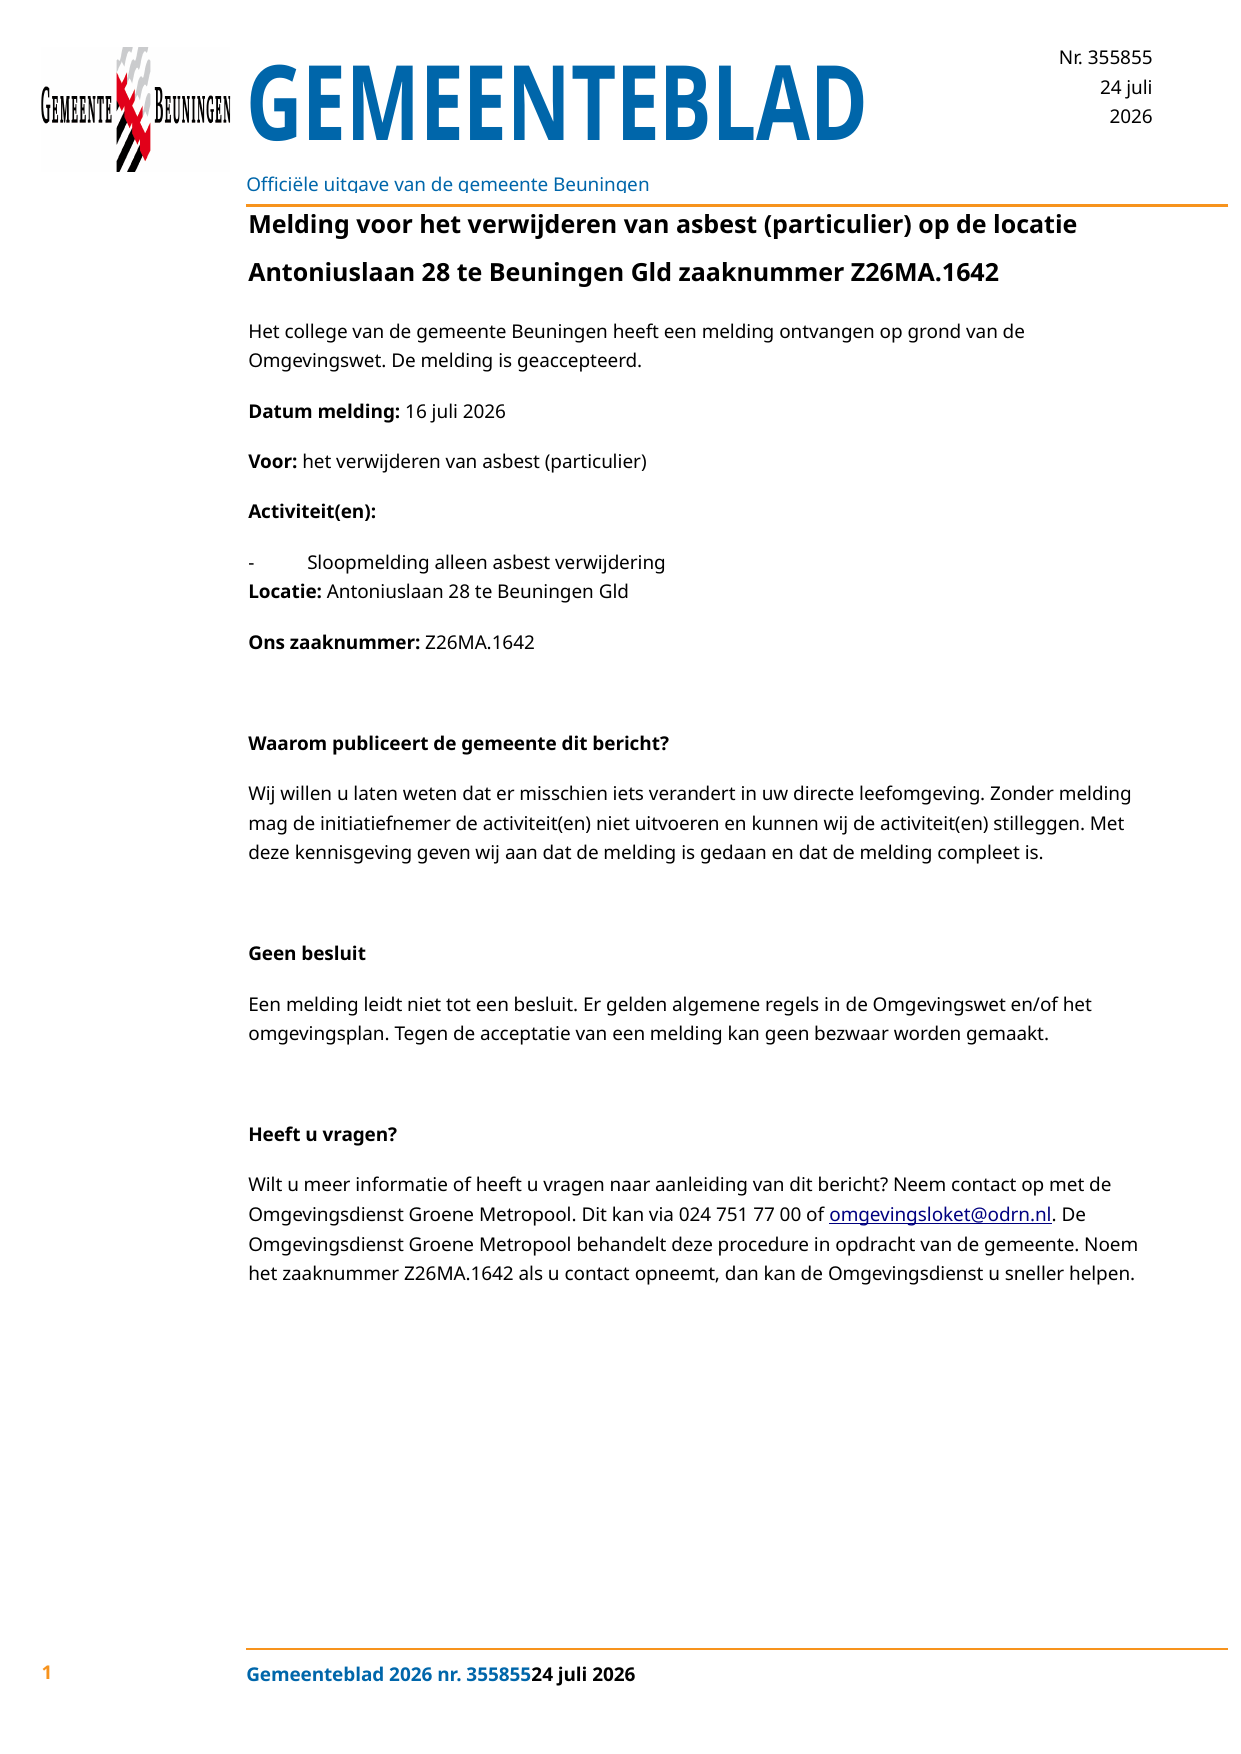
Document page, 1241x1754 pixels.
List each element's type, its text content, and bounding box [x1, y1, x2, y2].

text Voor: het verwijderen van asbest (particulier) [248, 448, 1152, 474]
list Sloopmelding alleen asbest verwijdering [248, 549, 1152, 575]
text Het college van de gemeente Beuningen heeft een melding ontvangen op grond van de Omgevingswet. De melding is geaccepteerd. [248, 318, 1152, 373]
text Datum melding: 16 juli 2026 [248, 398, 1152, 424]
text Ons zaaknummer: Z26MA.1642 [248, 629, 1152, 655]
text Melding voor het verwijderen van asbest (particulier) op de locatie Antoniuslaan 28 te Beuningen Gld zaaknummer Z26MA.1642 [248, 207, 1152, 288]
text Wij willen u laten weten dat er misschien iets verandert in uw directe leefomgeving. Zonder melding mag de initiatiefnemer de activiteit(en) niet uitvoeren en kunnen wij de activiteit(en) stilleggen. Met deze kennisgeving geven wij aan dat de melding is gedaan en dat de melding compleet is. [248, 780, 1152, 865]
text Heeft u vragen? [248, 1121, 1152, 1147]
text Locatie: Antoniuslaan 28 te Beuningen Gld [248, 579, 1152, 604]
text Activiteit(en): [248, 499, 1152, 524]
text Geen besluit [248, 940, 1152, 966]
picture [41, 47, 231, 172]
text Een melding leidt niet tot een besluit. Er gelden algemene regels in de Omgevingswet en/of het omgevingsplan. Tegen de acceptatie van een melding kan geen bezwaar worden gemaakt. [248, 991, 1152, 1046]
text Waarom publiceert de gemeente dit bericht? [248, 730, 1152, 756]
text Wilt u meer informatie of heeft u vragen naar aanleiding van dit bericht? Neem contact op met de Omgevingsdienst Groene Metropool. Dit kan via 024 751 77 00 of omgevingsloket@odrn.nl. De Omgevingsdienst Groene Metropool behandelt deze procedure in opdracht van de gemeente. Noem het zaaknummer Z26MA.1642 als u contact opneemt, dan kan de Omgevingsdienst u sneller helpen. [248, 1172, 1152, 1286]
